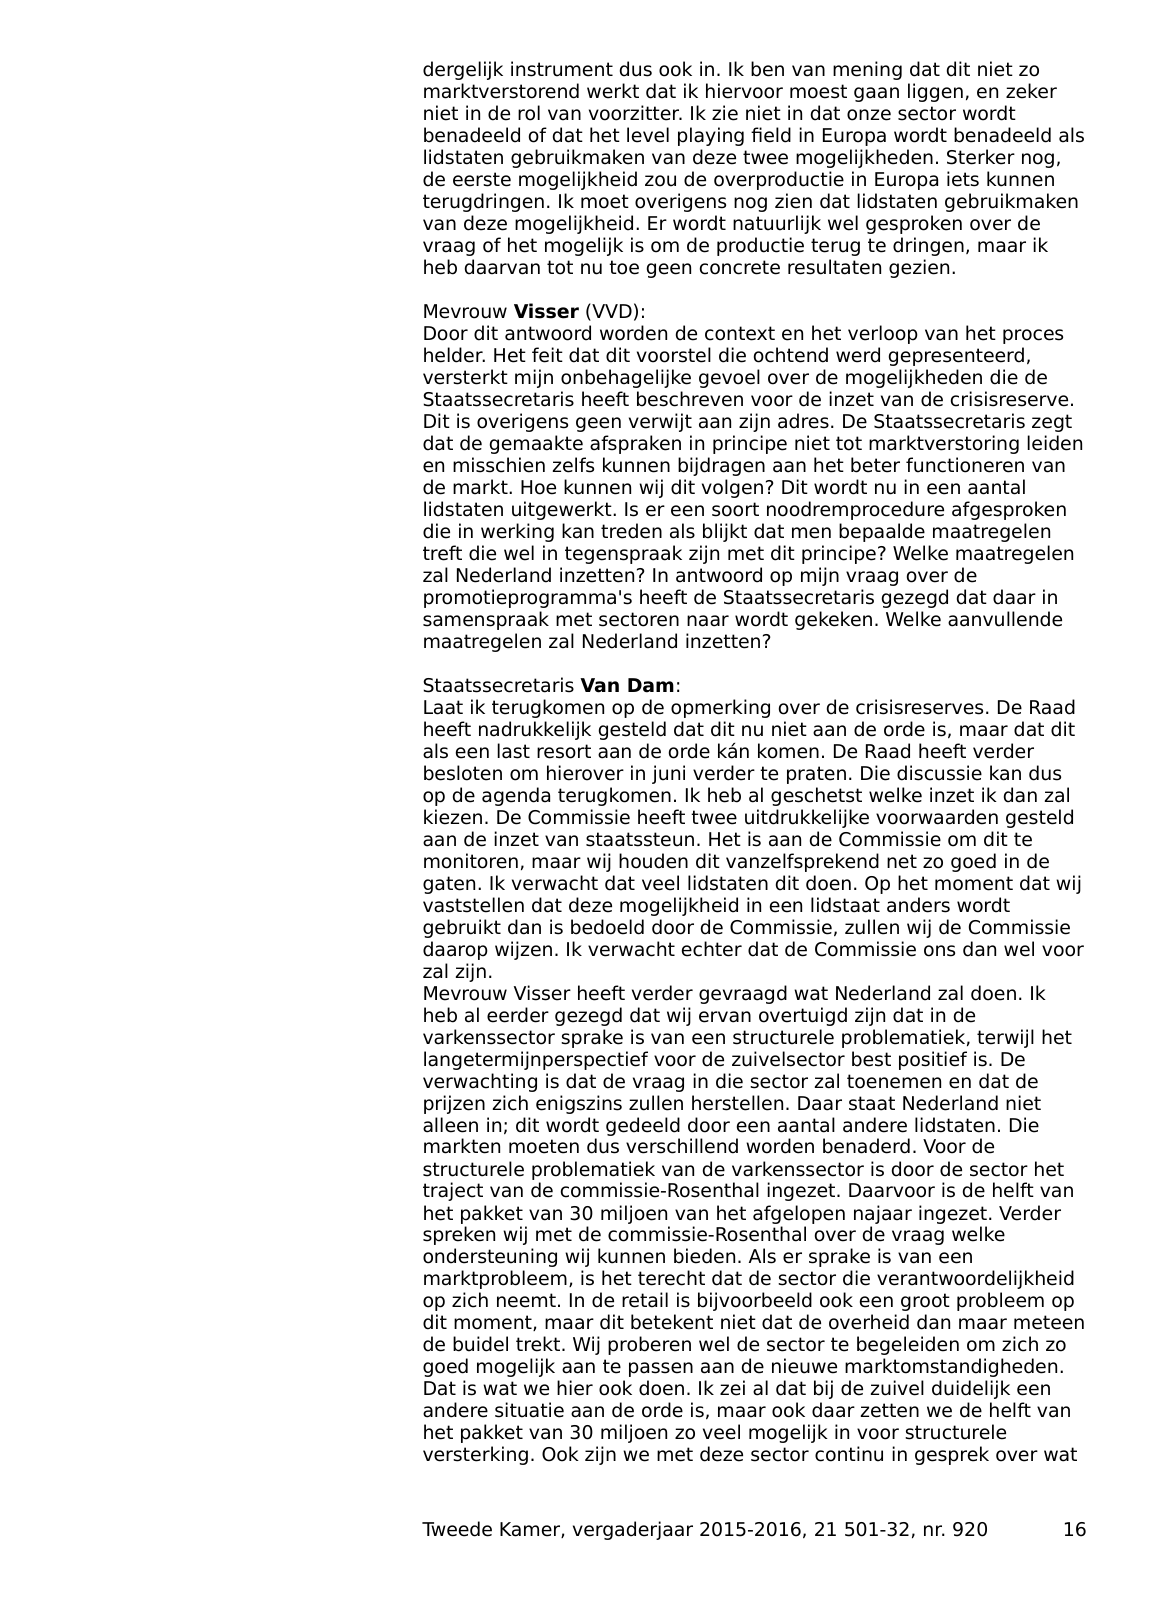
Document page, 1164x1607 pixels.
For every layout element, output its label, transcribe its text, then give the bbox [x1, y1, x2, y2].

text Mevrouw Visser heeft verder gevraagd wat Nederland zal doen. Ik heb al eerder gezegd dat wij ervan overtuigd zijn dat in de varkenssector sprake is van een structurele problematiek, terwijl het langetermijnperspectief voor de zuivelsector best positief is. De verwachting is dat de vraag in die sector zal toenemen en dat de prijzen zich enigszins zullen herstellen. Daar staat Nederland niet alleen in; dit wordt gedeeld door een aantal andere lidstaten. Die markten moeten dus verschillend worden benaderd. Voor de structurele problematiek van de varkenssector is door de sector het traject van de commissie-Rosenthal ingezet. Daarvoor is de helft van het pakket van 30 miljoen van het afgelopen najaar ingezet. Verder spreken wij met de commissie-Rosenthal over de vraag welke ondersteuning wij kunnen bieden. Als er sprake is van een marktprobleem, is het terecht dat de sector die verantwoordelijkheid op zich neemt. In de retail is bijvoorbeeld ook een groot probleem op dit moment, maar dit betekent niet dat de overheid dan maar meteen de buidel trekt. Wij proberen wel de sector te begeleiden om zich zo goed mogelijk aan te passen aan de nieuwe marktomstandigheden. Dat is wat we hier ook doen. Ik zei al dat bij de zuivel duidelijk een andere situatie aan de orde is, maar ook daar zetten we de helft van het pakket van 30 miljoen zo veel mogelijk in voor structurele versterking. Ook zijn we met deze sector continu in gesprek over wat [422, 983, 1087, 1466]
text Staatssecretaris Van Dam: [422, 675, 1087, 697]
text Door dit antwoord worden de context en het verloop van het proces helder. Het feit dat dit voorstel die ochtend werd gepresenteerd, versterkt mijn onbehagelijke gevoel over de mogelijkheden die de Staatssecretaris heeft beschreven voor de inzet van de crisisreserve. Dit is overigens geen verwijt aan zijn adres. De Staatssecretaris zegt dat de gemaakte afspraken in principe niet tot marktverstoring leiden en misschien zelfs kunnen bijdragen aan het beter functioneren van de markt. Hoe kunnen wij dit volgen? Dit wordt nu in een aantal lidstaten uitgewerkt. Is er een soort noodremprocedure afgesproken die in werking kan treden als blijkt dat men bepaalde maatregelen treft die wel in tegenspraak zijn met dit principe? Welke maatregelen zal Nederland inzetten? In antwoord op mijn vraag over de promotieprogramma's heeft de Staatssecretaris gezegd dat daar in samenspraak met sectoren naar wordt gekeken. Welke aanvullende maatregelen zal Nederland inzetten? [422, 323, 1087, 653]
text Mevrouw Visser (VVD): [422, 301, 1087, 323]
text Laat ik terugkomen op de opmerking over de crisisreserves. De Raad heeft nadrukkelijk gesteld dat dit nu niet aan de orde is, maar dat dit als een last resort aan de orde kán komen. De Raad heeft verder besloten om hierover in juni verder te praten. Die discussie kan dus op de agenda terugkomen. Ik heb al geschetst welke inzet ik dan zal kiezen. De Commissie heeft twee uitdrukkelijke voorwaarden gesteld aan de inzet van staatssteun. Het is aan de Commissie om dit te monitoren, maar wij houden dit vanzelfsprekend net zo goed in de gaten. Ik verwacht dat veel lidstaten dit doen. Op het moment dat wij vaststellen dat deze mogelijkheid in een lidstaat anders wordt gebruikt dan is bedoeld door de Commissie, zullen wij de Commissie daarop wijzen. Ik verwacht echter dat de Commissie ons dan wel voor zal zijn. [422, 697, 1087, 983]
text dergelijk instrument dus ook in. Ik ben van mening dat dit niet zo marktverstorend werkt dat ik hiervoor moest gaan liggen, en zeker niet in de rol van voorzitter. Ik zie niet in dat onze sector wordt benadeeld of dat het level playing field in Europa wordt benadeeld als lidstaten gebruikmaken van deze twee mogelijkheden. Sterker nog, de eerste mogelijkheid zou de overproductie in Europa iets kunnen terugdringen. Ik moet overigens nog zien dat lidstaten gebruikmaken van deze mogelijkheid. Er wordt natuurlijk wel gesproken over de vraag of het mogelijk is om de productie terug te dringen, maar ik heb daarvan tot nu toe geen concrete resultaten gezien. [422, 59, 1087, 279]
